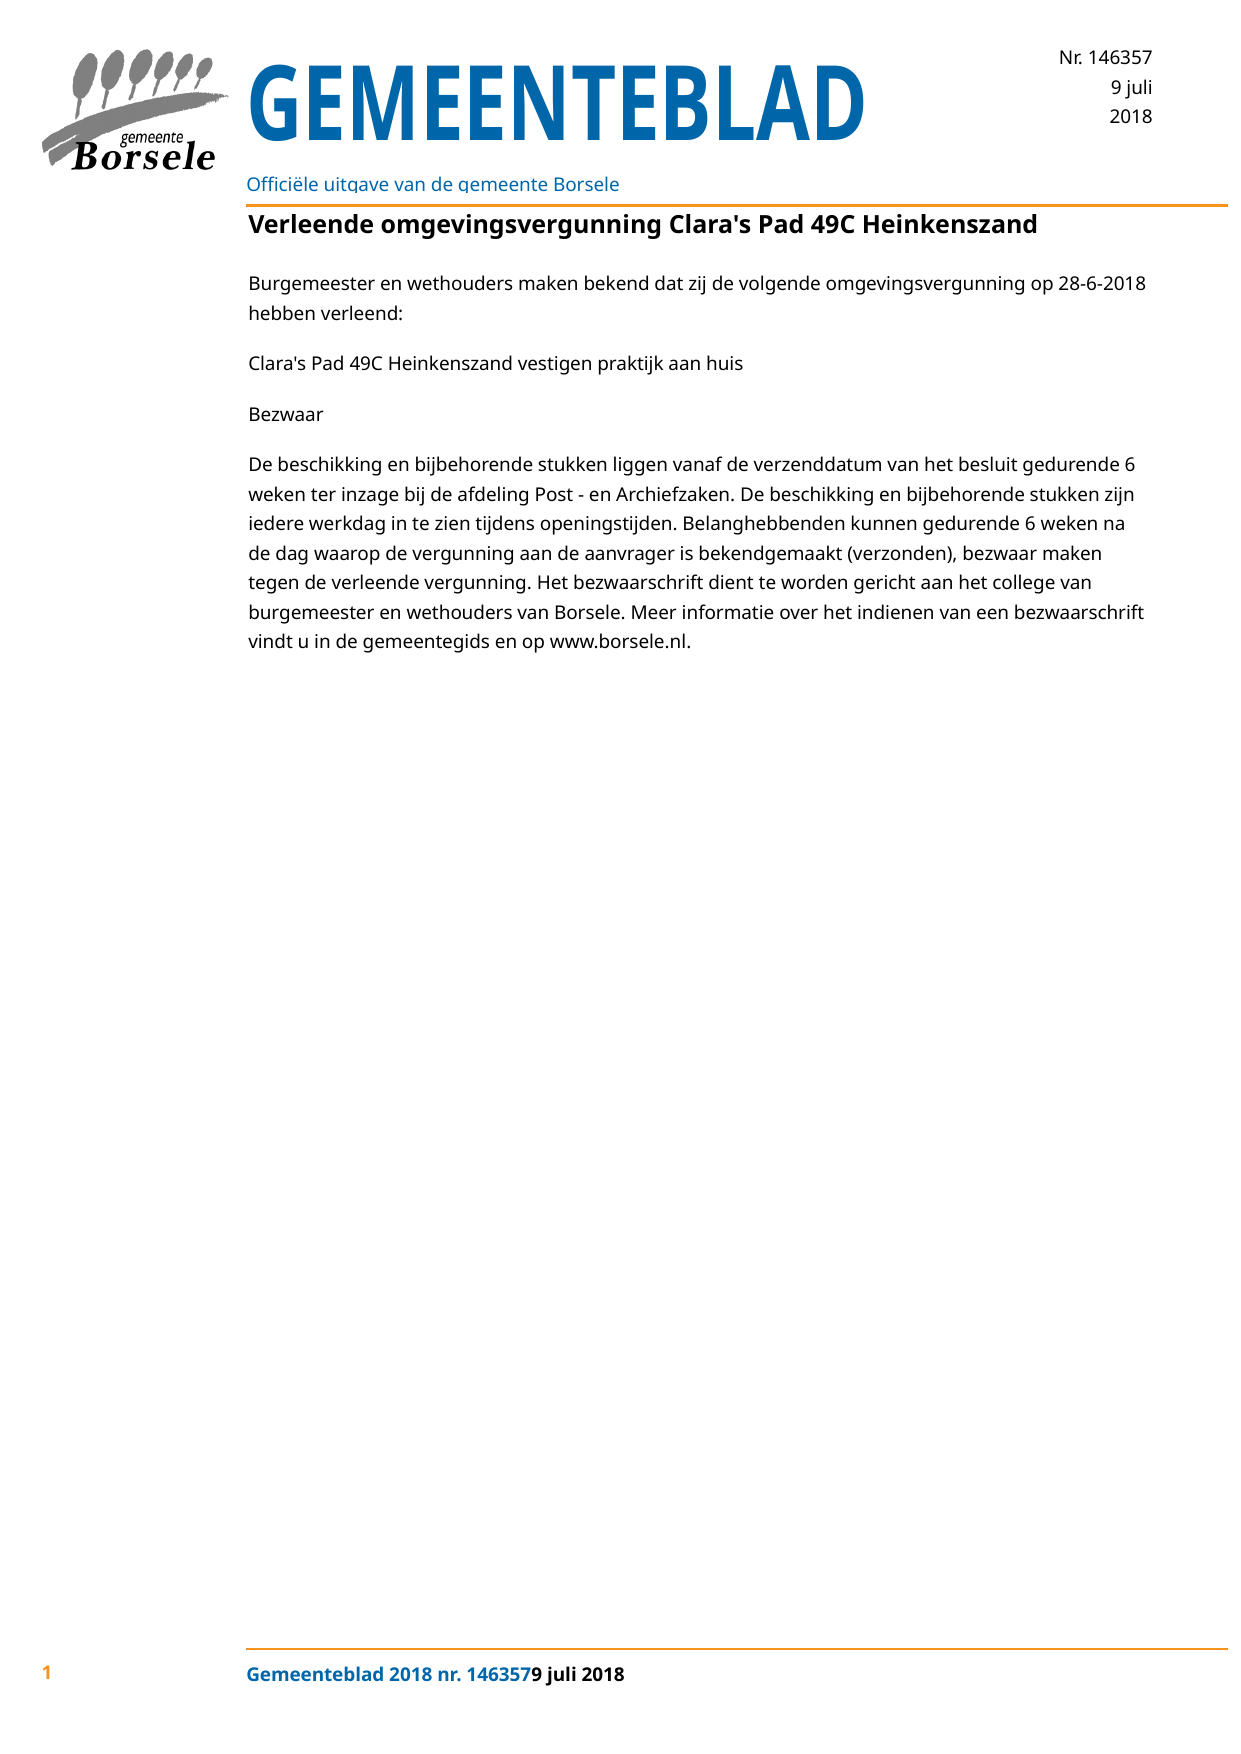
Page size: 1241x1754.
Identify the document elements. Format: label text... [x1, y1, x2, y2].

text Burgemeester en wethouders maken bekend dat zij de volgende omgevingsvergunning op 28-6-2018 hebben verleend: [248, 270, 1152, 326]
text Clara's Pad 49C Heinkenszand vestigen praktijk aan huis [248, 350, 1152, 376]
text Bezwaar [248, 401, 1152, 426]
text Verleende omgevingsvergunning Clara's Pad 49C Heinkenszand [248, 207, 1152, 241]
text De beschikking en bijbehorende stukken liggen vanaf de verzenddatum van het besluit gedurende 6 weken ter inzage bij de afdeling Post - en Archiefzaken. De beschikking en bijbehorende stukken zijn iedere werkdag in te zien tijdens openingstijden. Belanghebbenden kunnen gedurende 6 weken na de dag waarop de vergunning aan de aanvrager is bekendgemaakt (verzonden), bezwaar maken tegen de verleende vergunning. Het bezwaarschrift dient te worden gericht aan het college van burgemeester en wethouders van Borsele. Meer informatie over het indienen van een bezwaarschrift vindt u in de gemeentegids en op www.borsele.nl. [248, 451, 1152, 654]
picture [41, 47, 231, 172]
